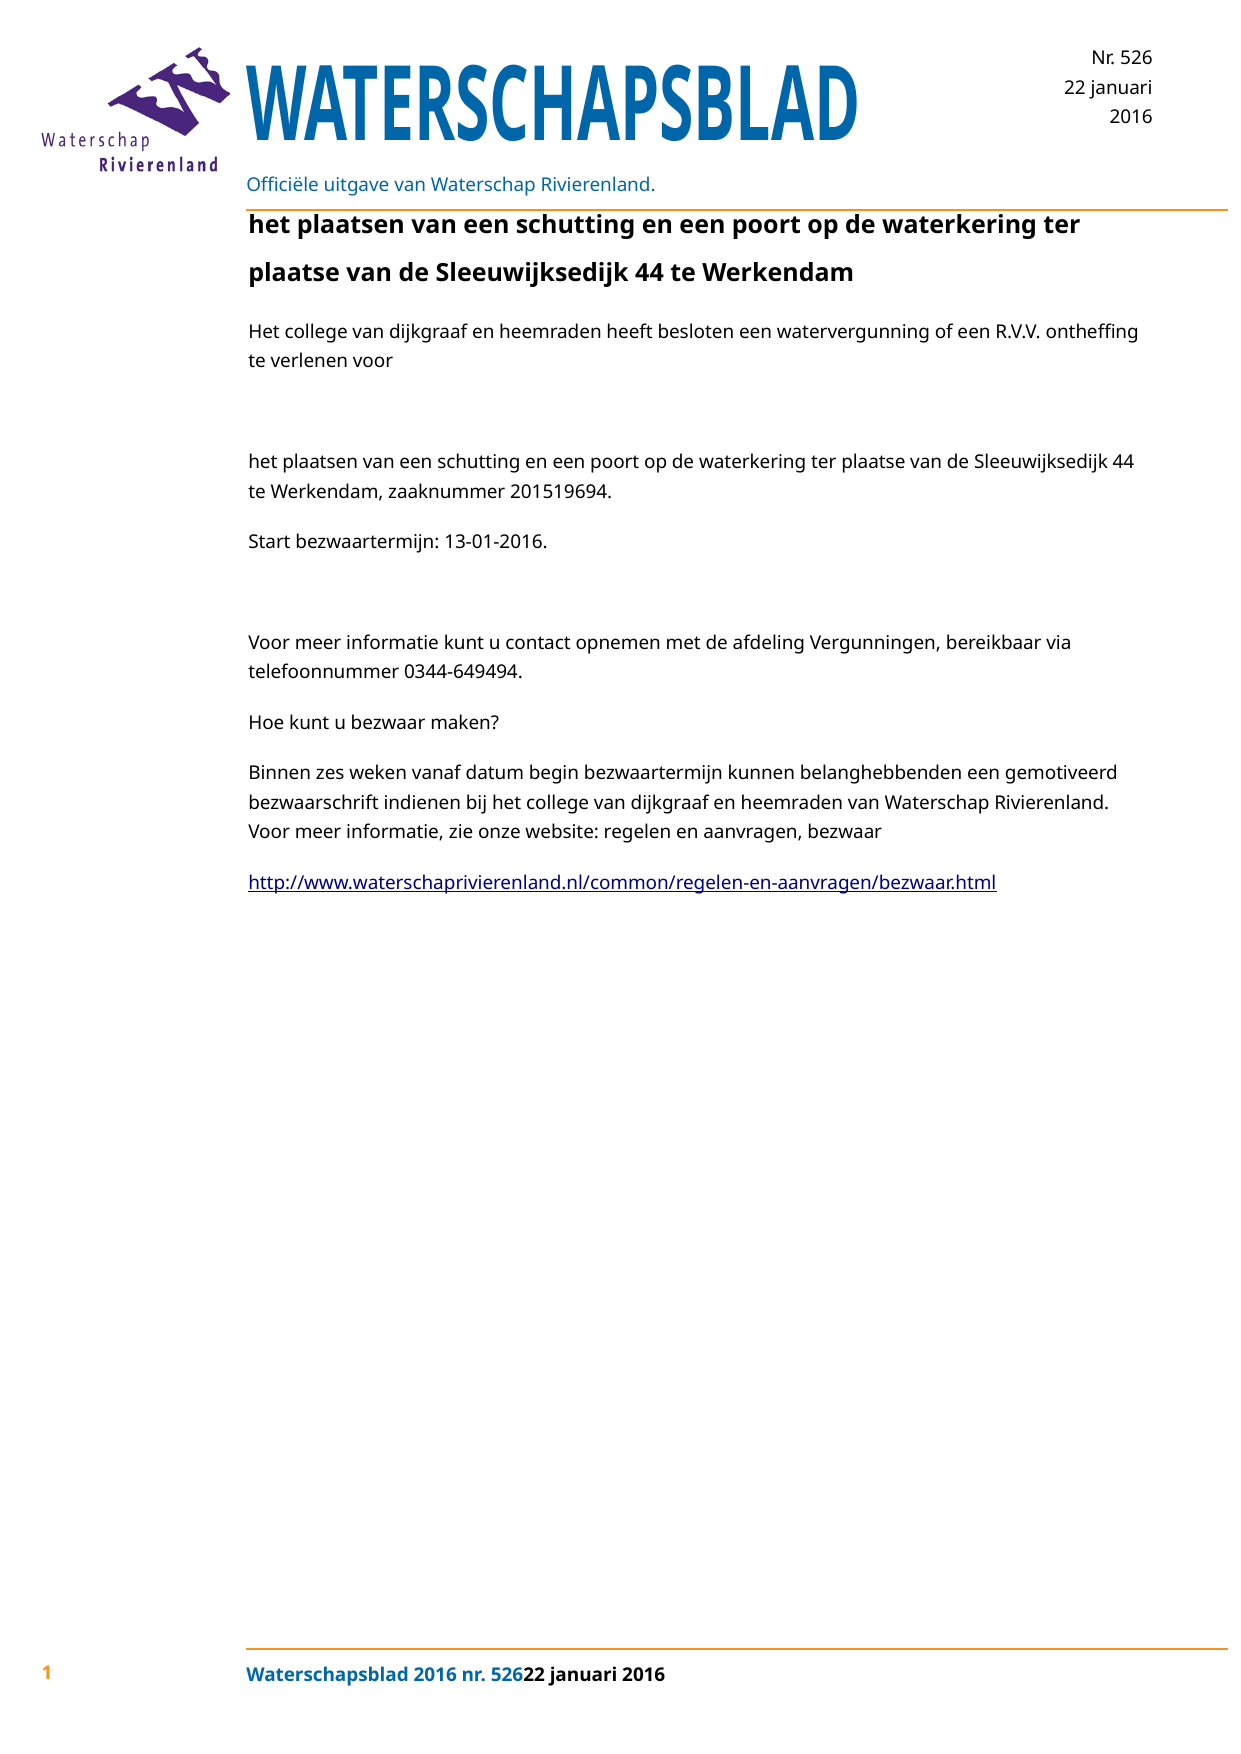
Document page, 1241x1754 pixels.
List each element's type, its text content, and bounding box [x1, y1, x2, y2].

text Het college van dijkgraaf en heemraden heeft besloten een watervergunning of een R.V.V. ontheffing te verlenen voor [248, 318, 1152, 373]
text het plaatsen van een schutting en een poort op de waterkering ter plaatse van de Sleeuwijksedijk 44 te Werkendam, zaaknummer 201519694. [248, 448, 1152, 504]
text Binnen zes weken vanaf datum begin bezwaartermijn kunnen belanghebbenden een gemotiveerd bezwaarschrift indienen bij het college van dijkgraaf en heemraden van Waterschap Rivierenland. Voor meer informatie, zie onze website: regelen en aanvragen, bezwaar [248, 759, 1152, 844]
picture [41, 47, 231, 172]
text het plaatsen van een schutting en een poort op de waterkering ter plaatse van de Sleeuwijksedijk 44 te Werkendam [248, 211, 1152, 288]
text http://www.waterschaprivierenland.nl/common/regelen-en-aanvragen/bezwaar.html [248, 869, 1152, 895]
text Hoe kunt u bezwaar maken? [248, 709, 1152, 735]
text Voor meer informatie kunt u contact opnemen met de afdeling Vergunningen, bereikbaar via telefoonnummer 0344-649494. [248, 629, 1152, 684]
text Start bezwaartermijn: 13-01-2016. [248, 528, 1152, 554]
